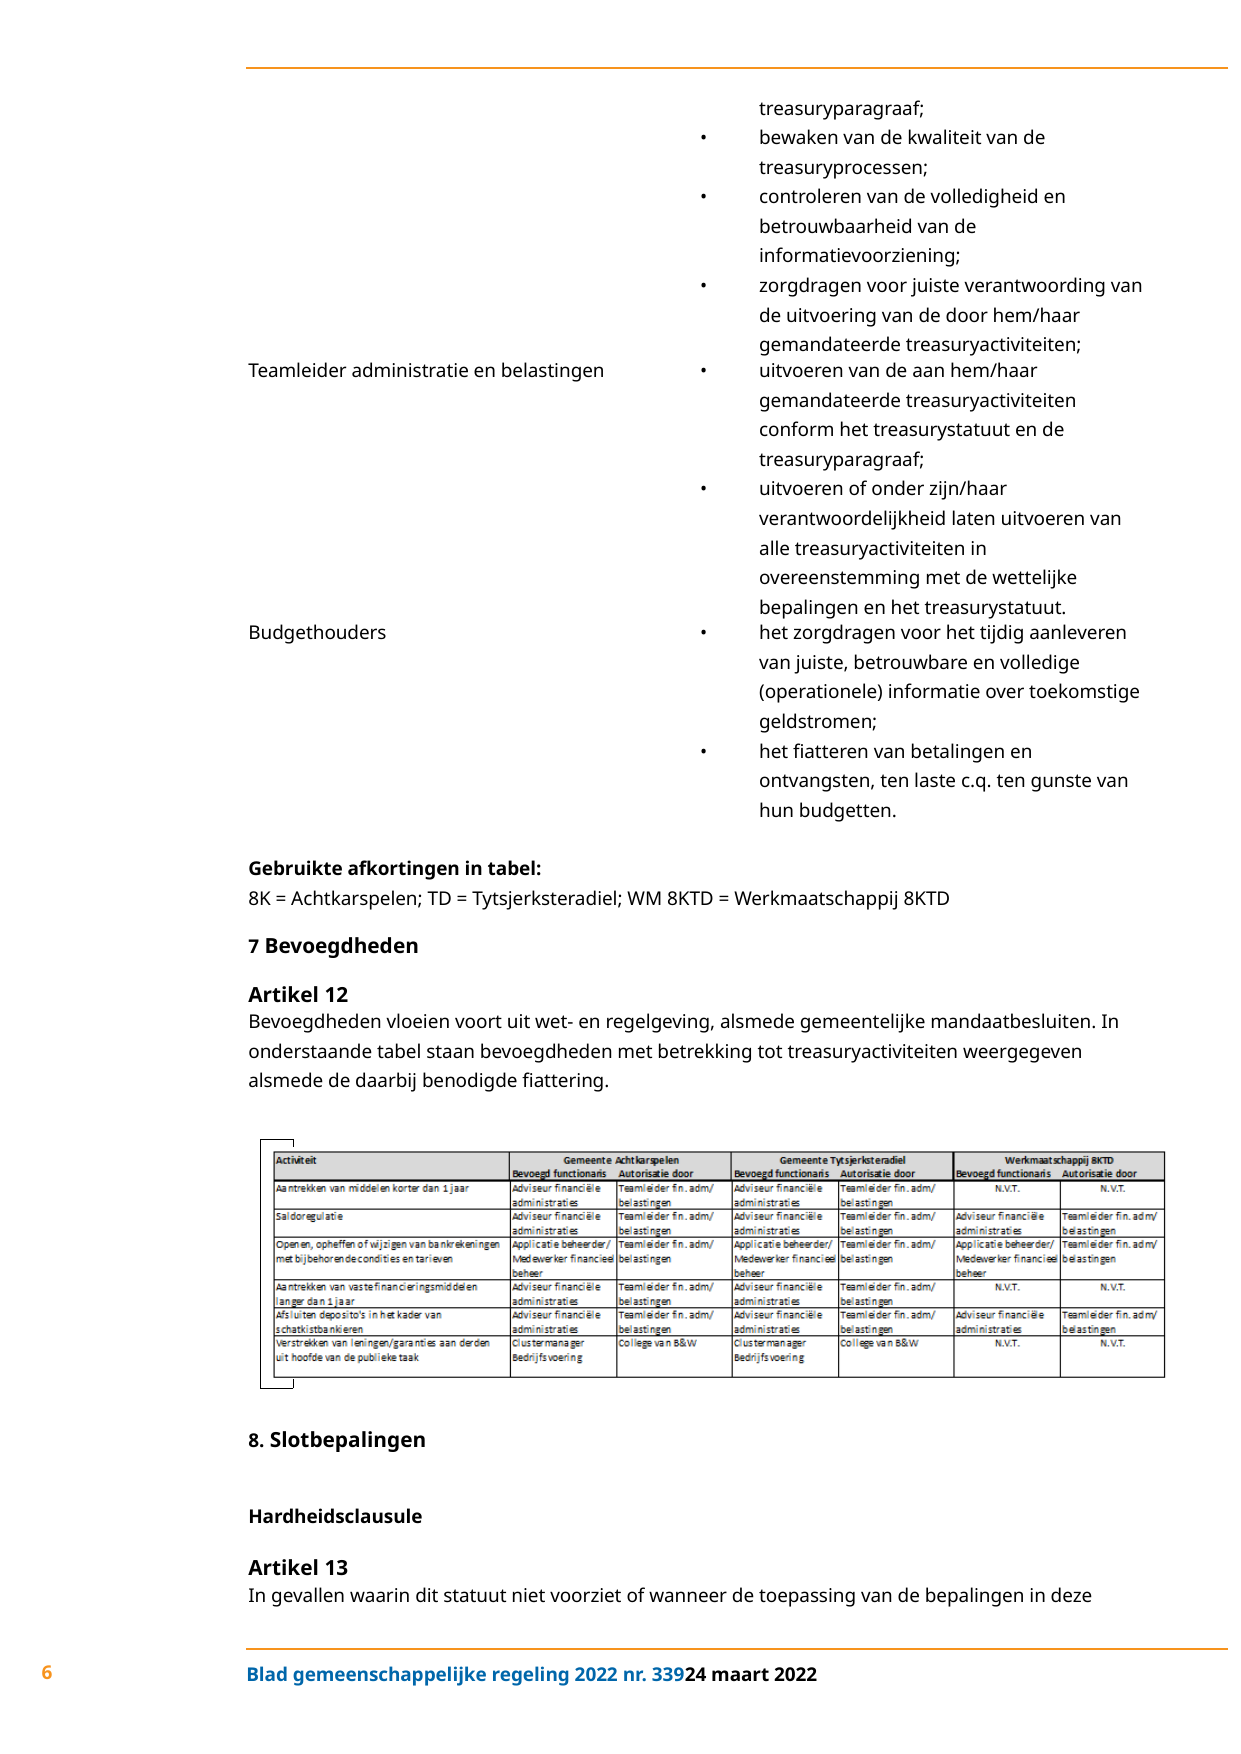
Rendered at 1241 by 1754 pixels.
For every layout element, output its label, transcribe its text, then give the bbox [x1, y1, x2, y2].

picture [268, 1147, 1173, 1379]
text Gebruikte afkortingen in tabel: [248, 856, 1152, 881]
text In gevallen waarin dit statuut niet voorziet of wanneer de toepassing van de bepalingen in deze [248, 1582, 1152, 1608]
text Hardheidsclausule [248, 1503, 1152, 1529]
text 8K = Achtkarspelen; TD = Tytsjerksteradiel; WM 8KTD = Werkmaatschappij 8KTD [248, 885, 1152, 911]
table_cell het zorgdragen voor het tijdig aanleveren van juiste, betrouwbare en volledige (operationele) informatie over toekomstige geldstromen; het fiatteren van betalingen en ontvangsten, ten laste c.q. ten gunste van hun budgetten. [700, 620, 1152, 823]
table_cell treasuryparagraaf; bewaken van de kwaliteit van de treasuryprocessen; controleren van de volledigheid en betrouwbaarheid van de informatievoorziening; zorgdragen voor juiste verantwoording van de uitvoering van de door hem/haar gemandateerde treasuryactiviteiten; [700, 95, 1152, 357]
text Artikel 12 [248, 980, 1152, 1008]
picture [41, 47, 231, 172]
table_cell [248, 95, 700, 357]
text Bevoegdheden vloeien voort uit wet- en regelgeving, alsmede gemeentelijke mandaatbesluiten. In onderstaande tabel staan bevoegdheden met betrekking tot treasuryactiviteiten weergegeven alsmede de daarbij benodigde fiattering. [248, 1008, 1152, 1093]
table_cell uitvoeren van de aan hem/haar gemandateerde treasuryactiviteiten conform het treasurystatuut en de treasuryparagraaf; uitvoeren of onder zijn/haar verantwoordelijkheid laten uitvoeren van alle treasuryactiviteiten in overeenstemming met de wettelijke bepalingen en het treasurystatuut. [700, 357, 1152, 619]
table_cell Budgethouders [248, 620, 700, 823]
text 7 Bevoegdheden [248, 931, 1152, 959]
table_cell Teamleider administratie en belastingen [248, 357, 700, 619]
text 8. Slotbepalingen [248, 1425, 1152, 1454]
text Artikel 13 [248, 1553, 1152, 1582]
